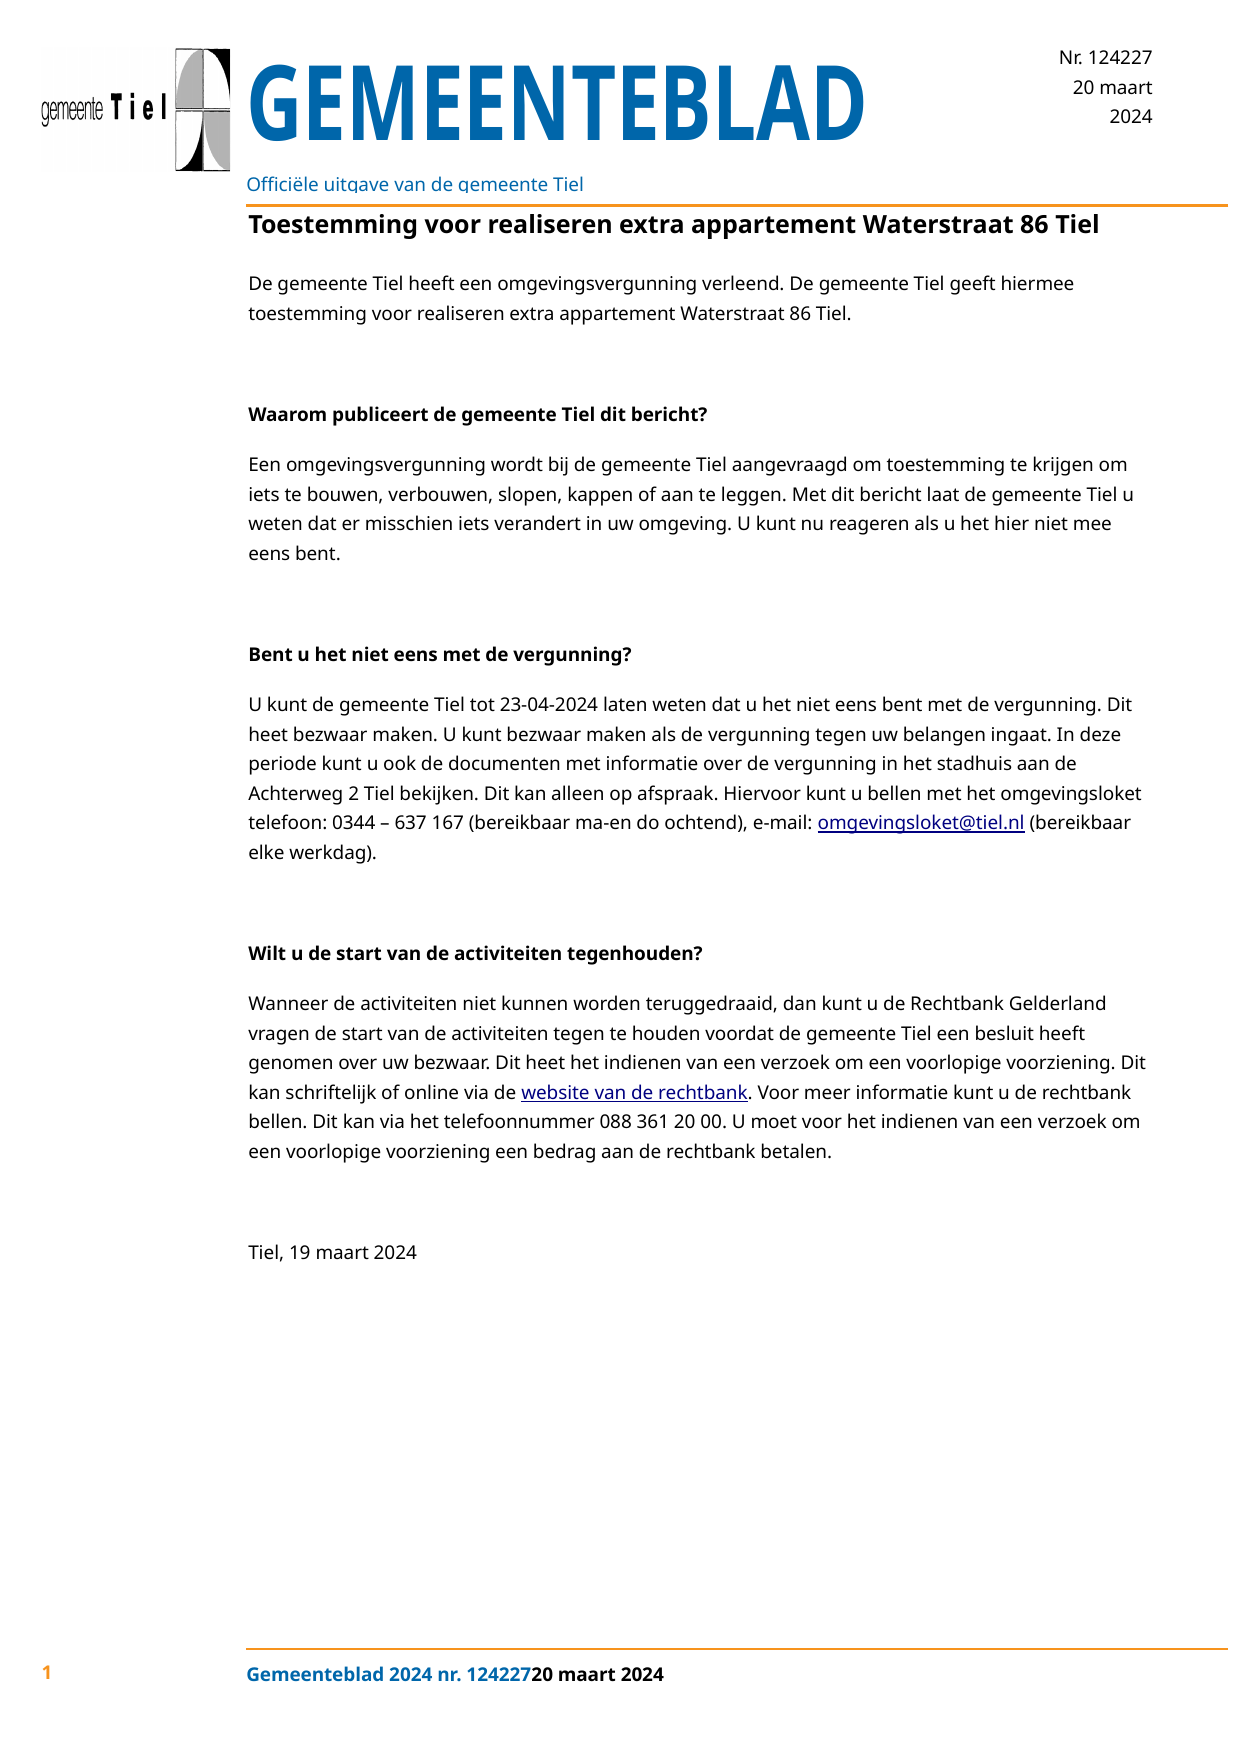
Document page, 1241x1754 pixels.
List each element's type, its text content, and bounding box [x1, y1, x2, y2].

text U kunt de gemeente Tiel tot 23-04-2024 laten weten dat u het niet eens bent met de vergunning. Dit heet bezwaar maken. U kunt bezwaar maken als de vergunning tegen uw belangen ingaat. In deze periode kunt u ook de documenten met informatie over de vergunning in het stadhuis aan de Achterweg 2 Tiel bekijken. Dit kan alleen op afspraak. Hiervoor kunt u bellen met het omgevingsloket telefoon: 0344 – 637 167 (bereikbaar ma-en do ochtend), e-mail: omgevingsloket@tiel.nl (bereikbaar elke werkdag). [248, 691, 1152, 865]
text Wanneer de activiteiten niet kunnen worden teruggedraaid, dan kunt u de Rechtbank Gelderland vragen de start van de activiteiten tegen te houden voordat de gemeente Tiel een besluit heeft genomen over uw bezwaar. Dit heet het indienen van een verzoek om een voorlopige voorziening. Dit kan schriftelijk of online via de website van de rechtbank. Voor meer informatie kunt u de rechtbank bellen. Dit kan via het telefoonnummer 088 361 20 00. U moet voor het indienen van een verzoek om een voorlopige voorziening een bedrag aan de rechtbank betalen. [248, 990, 1152, 1164]
text Toestemming voor realiseren extra appartement Waterstraat 86 Tiel [248, 207, 1152, 241]
text De gemeente Tiel heeft een omgevingsvergunning verleend. De gemeente Tiel geeft hiermee toestemming voor realiseren extra appartement Waterstraat 86 Tiel. [248, 270, 1152, 326]
text Waarom publiceert de gemeente Tiel dit bericht? [248, 401, 1152, 426]
picture [41, 47, 231, 172]
text Tiel, 19 maart 2024 [248, 1239, 1152, 1265]
text Wilt u de start van de activiteiten tegenhouden? [248, 940, 1152, 966]
text Een omgevingsvergunning wordt bij de gemeente Tiel aangevraagd om toestemming te krijgen om iets te bouwen, verbouwen, slopen, kappen of aan te leggen. Met dit bericht laat de gemeente Tiel u weten dat er misschien iets verandert in uw omgeving. U kunt nu reageren als u het hier niet mee eens bent. [248, 451, 1152, 566]
text Bent u het niet eens met de vergunning? [248, 641, 1152, 666]
